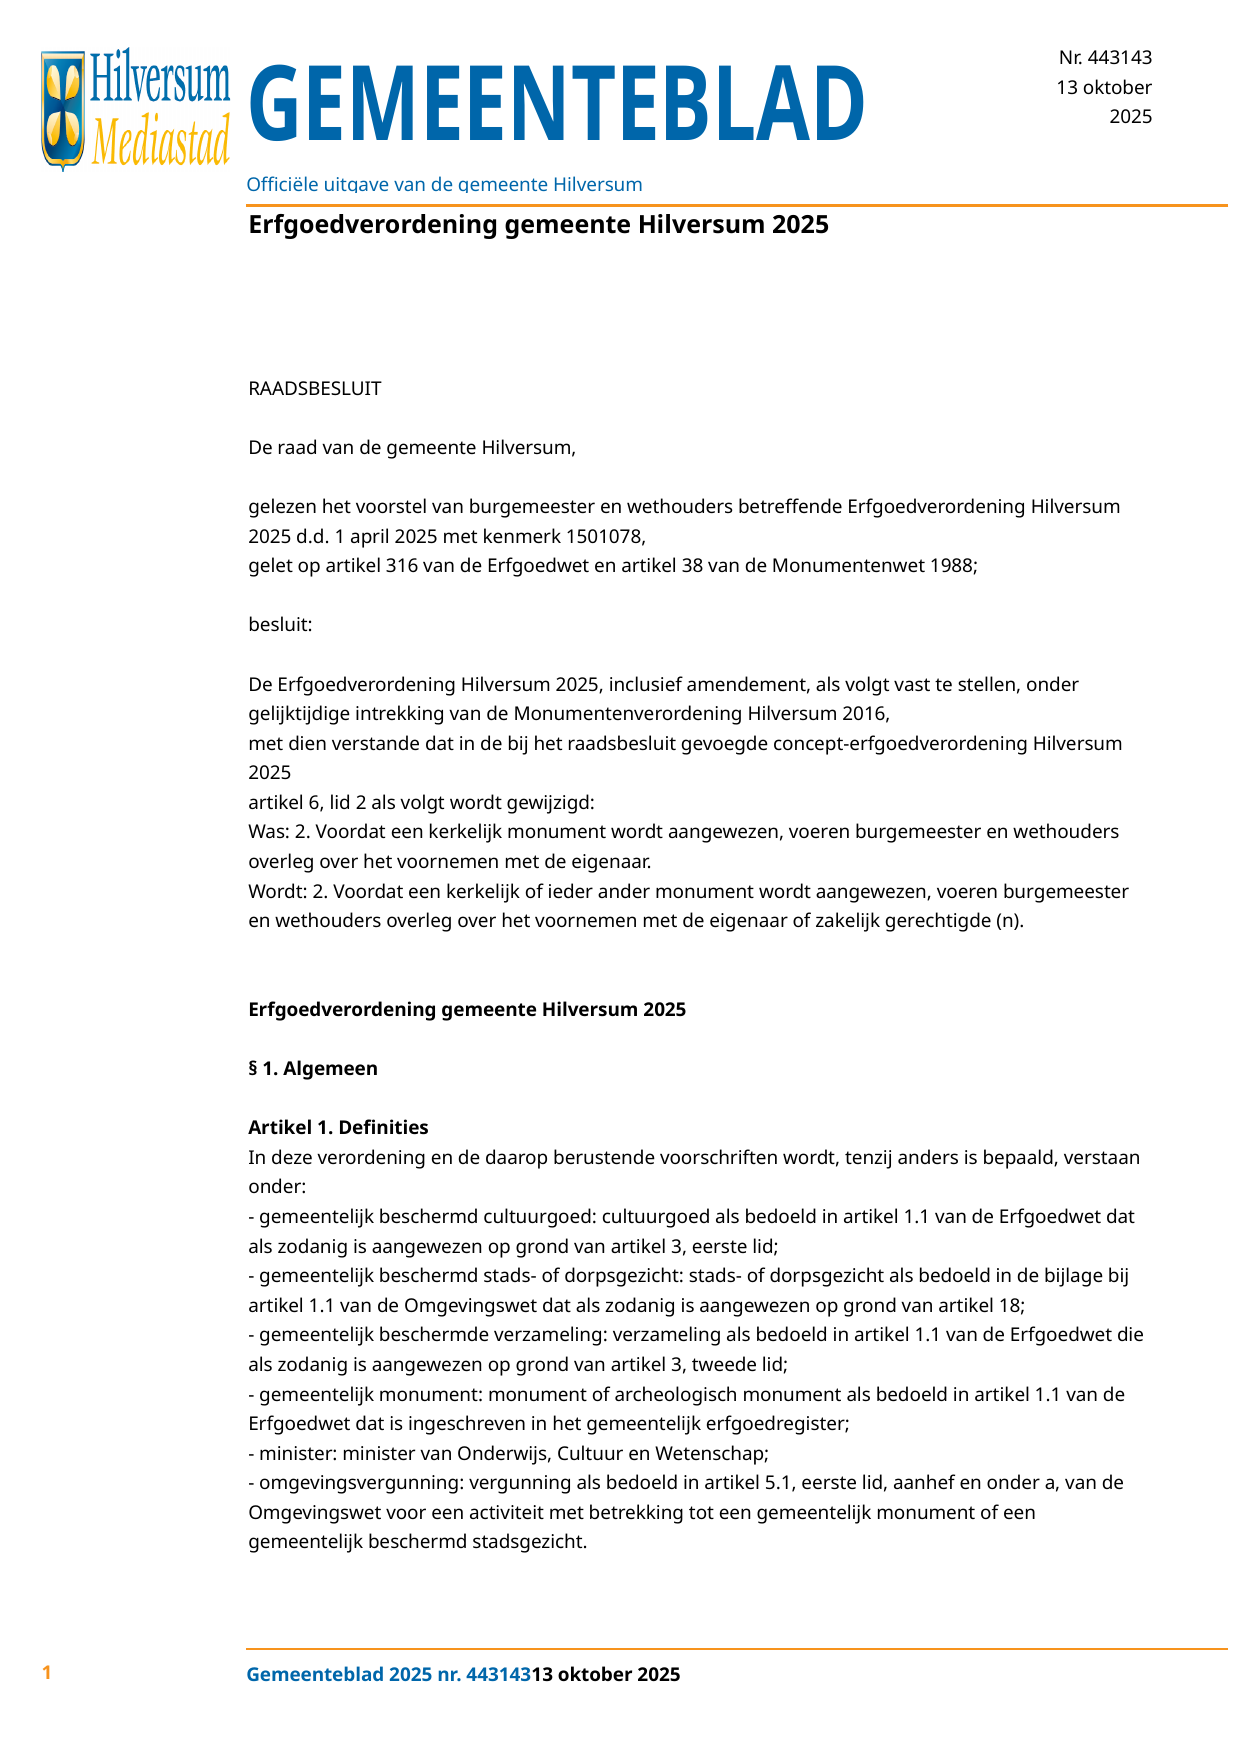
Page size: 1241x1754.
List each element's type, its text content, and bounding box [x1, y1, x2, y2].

text overleg over het voornemen met de eigenaar. [248, 848, 1152, 874]
text met dien verstande dat in de bij het raadsbesluit gevoegde concept-erfgoedverordening Hilversum 2025 [248, 730, 1152, 785]
text § 1. Algemeen [248, 1055, 1152, 1081]
text gelijktijdige intrekking van de Monumentenverordening Hilversum 2016, [248, 700, 1152, 726]
text - minister: minister van Onderwijs, Cultuur en Wetenschap; [248, 1440, 1152, 1466]
text Artikel 1. Definities [248, 1114, 1152, 1140]
text Erfgoedverordening gemeente Hilversum 2025 [248, 996, 1152, 1022]
text - gemeentelijk monument: monument of archeologisch monument als bedoeld in artikel 1.1 van de Erfgoedwet dat is ingeschreven in het gemeentelijk erfgoedregister; [248, 1381, 1152, 1436]
text besluit: [248, 612, 1152, 637]
text artikel 6, lid 2 als volgt wordt gewijzigd: [248, 789, 1152, 815]
text De raad van de gemeente Hilversum, [248, 434, 1152, 460]
text gelet op artikel 316 van de Erfgoedwet en artikel 38 van de Monumentenwet 1988; [248, 552, 1152, 578]
text - gemeentelijk beschermde verzameling: verzameling als bedoeld in artikel 1.1 van de Erfgoedwet die als zodanig is aangewezen op grond van artikel 3, tweede lid; [248, 1322, 1152, 1377]
text - gemeentelijk beschermd cultuurgoed: cultuurgoed als bedoeld in artikel 1.1 van de Erfgoedwet dat als zodanig is aangewezen op grond van artikel 3, eerste lid; [248, 1203, 1152, 1258]
text De Erfgoedverordening Hilversum 2025, inclusief amendement, als volgt vast te stellen, onder [248, 671, 1152, 696]
text In deze verordening en de daarop berustende voorschriften wordt, tenzij anders is bepaald, verstaan onder: [248, 1144, 1152, 1199]
picture [41, 47, 231, 172]
text - omgevingsvergunning: vergunning als bedoeld in artikel 5.1, eerste lid, aanhef en onder a, van de Omgevingswet voor een activiteit met betrekking tot een gemeentelijk monument of een gemeentelijk beschermd stadsgezicht. [248, 1469, 1152, 1554]
text Was: 2. Voordat een kerkelijk monument wordt aangewezen, voeren burgemeester en wethouders [248, 819, 1152, 844]
text gelezen het voorstel van burgemeester en wethouders betreffende Erfgoedverordening Hilversum 2025 d.d. 1 april 2025 met kenmerk 1501078, [248, 493, 1152, 548]
text Wordt: 2. Voordat een kerkelijk of ieder ander monument wordt aangewezen, voeren burgemeester en wethouders overleg over het voornemen met de eigenaar of zakelijk gerechtigde (n). [248, 878, 1152, 933]
text Erfgoedverordening gemeente Hilversum 2025 [248, 207, 1152, 241]
text - gemeentelijk beschermd stads- of dorpsgezicht: stads- of dorpsgezicht als bedoeld in de bijlage bij artikel 1.1 van de Omgevingswet dat als zodanig is aangewezen op grond van artikel 18; [248, 1262, 1152, 1318]
text RAADSBESLUIT [248, 375, 1152, 401]
